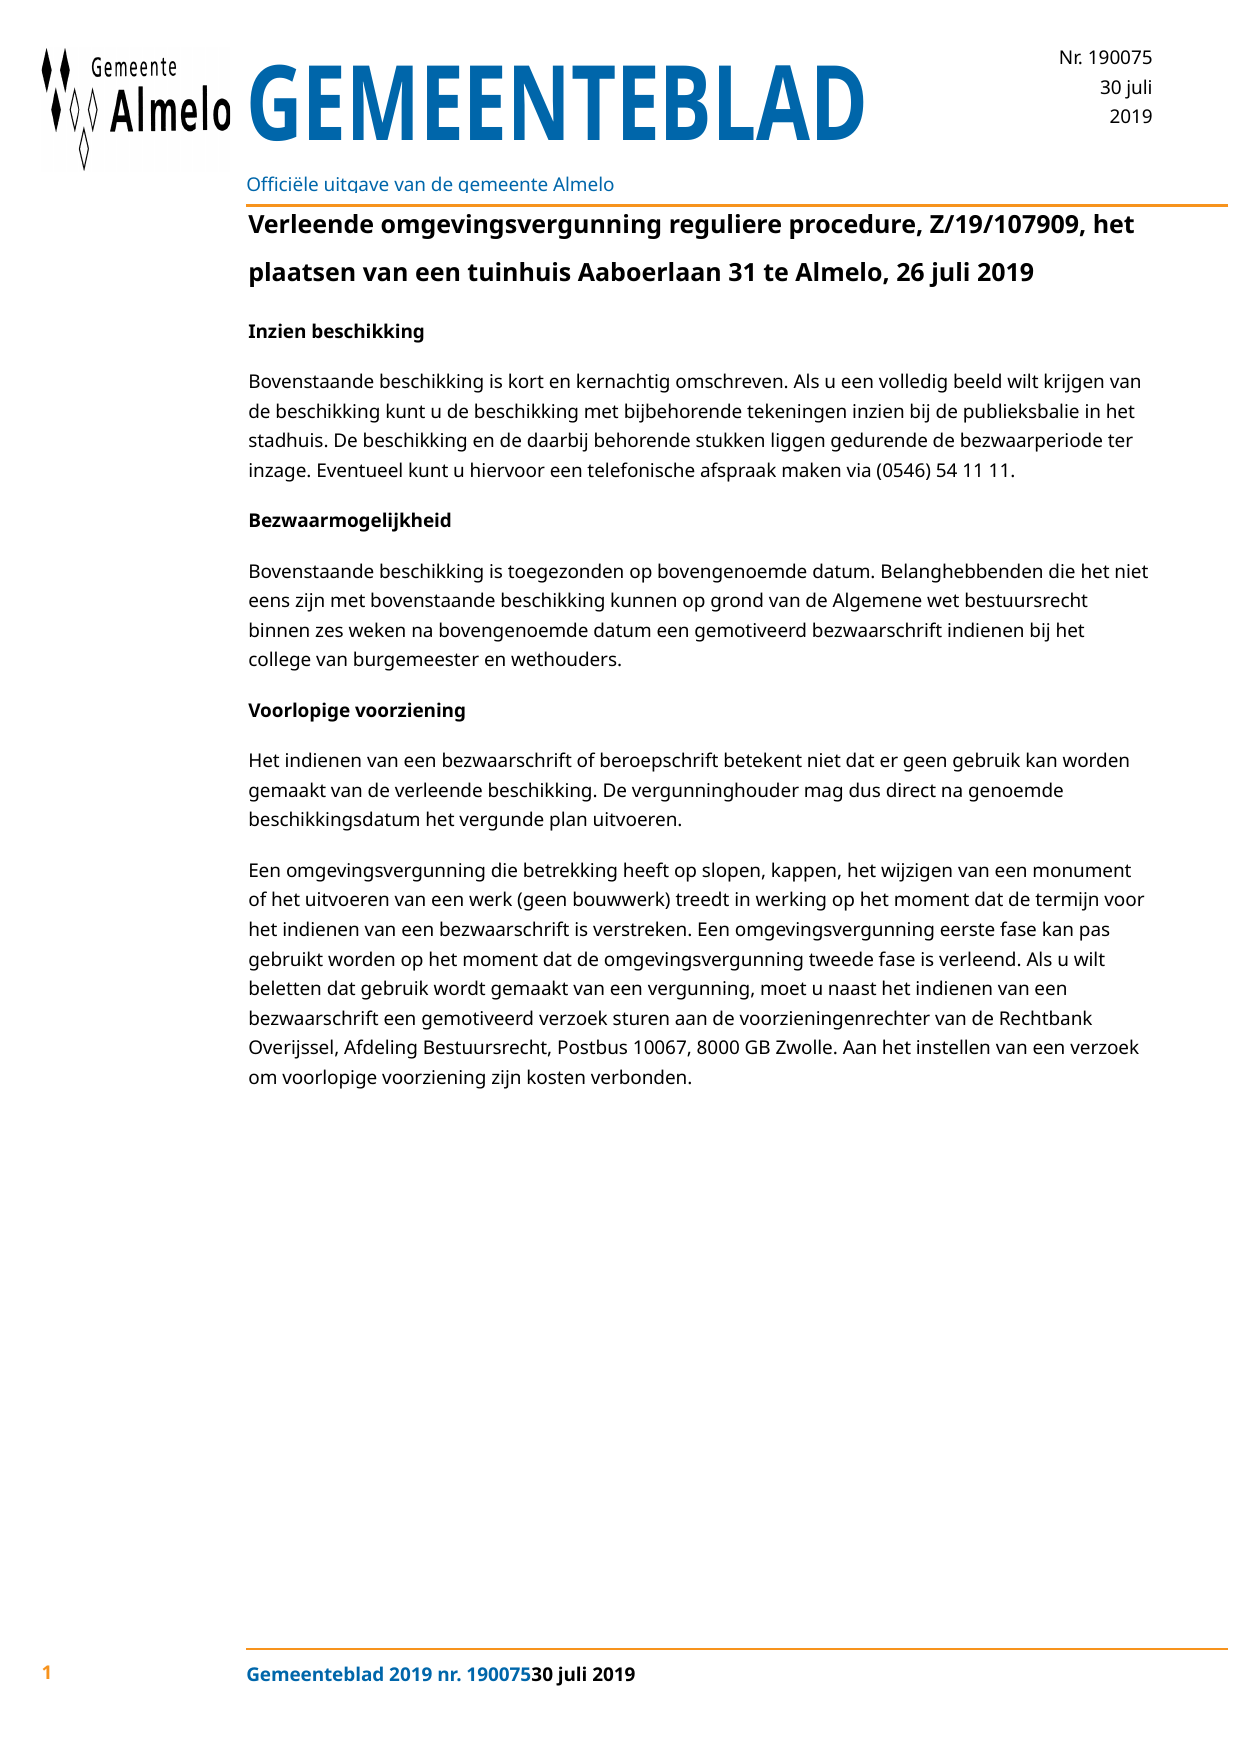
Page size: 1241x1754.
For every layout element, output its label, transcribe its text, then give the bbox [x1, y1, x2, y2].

text Inzien beschikking [248, 318, 1152, 344]
text Bezwaarmogelijkheid [248, 507, 1152, 533]
text Voorlopige voorziening [248, 697, 1152, 723]
picture [41, 47, 231, 172]
text Het indienen van een bezwaarschrift of beroepschrift betekent niet dat er geen gebruik kan worden gemaakt van de verleende beschikking. De vergunninghouder mag dus direct na genoemde beschikkingsdatum het vergunde plan uitvoeren. [248, 747, 1152, 832]
text Bovenstaande beschikking is kort en kernachtig omschreven. Als u een volledig beeld wilt krijgen van de beschikking kunt u de beschikking met bijbehorende tekeningen inzien bij de publieksbalie in het stadhuis. De beschikking en de daarbij behorende stukken liggen gedurende de bezwaarperiode ter inzage. Eventueel kunt u hiervoor een telefonische afspraak maken via (0546) 54 11 11. [248, 368, 1152, 483]
text Verleende omgevingsvergunning reguliere procedure, Z/19/107909, het plaatsen van een tuinhuis Aaboerlaan 31 te Almelo, 26 juli 2019 [248, 207, 1152, 288]
text Bovenstaande beschikking is toegezonden op bovengenoemde datum. Belanghebbenden die het niet eens zijn met bovenstaande beschikking kunnen op grond van de Algemene wet bestuursrecht binnen zes weken na bovengenoemde datum een gemotiveerd bezwaarschrift indienen bij het college van burgemeester en wethouders. [248, 558, 1152, 672]
text Een omgevingsvergunning die betrekking heeft op slopen, kappen, het wijzigen van een monument of het uitvoeren van een werk (geen bouwwerk) treedt in werking op het moment dat de termijn voor het indienen van een bezwaarschrift is verstreken. Een omgevingsvergunning eerste fase kan pas gebruikt worden op het moment dat de omgevingsvergunning tweede fase is verleend. Als u wilt beletten dat gebruik wordt gemaakt van een vergunning, moet u naast het indienen van een bezwaarschrift een gemotiveerd verzoek sturen aan de voorzieningenrechter van de Rechtbank Overijssel, Afdeling Bestuursrecht, Postbus 10067, 8000 GB Zwolle. Aan het instellen van een verzoek om voorlopige voorziening zijn kosten verbonden. [248, 857, 1152, 1090]
